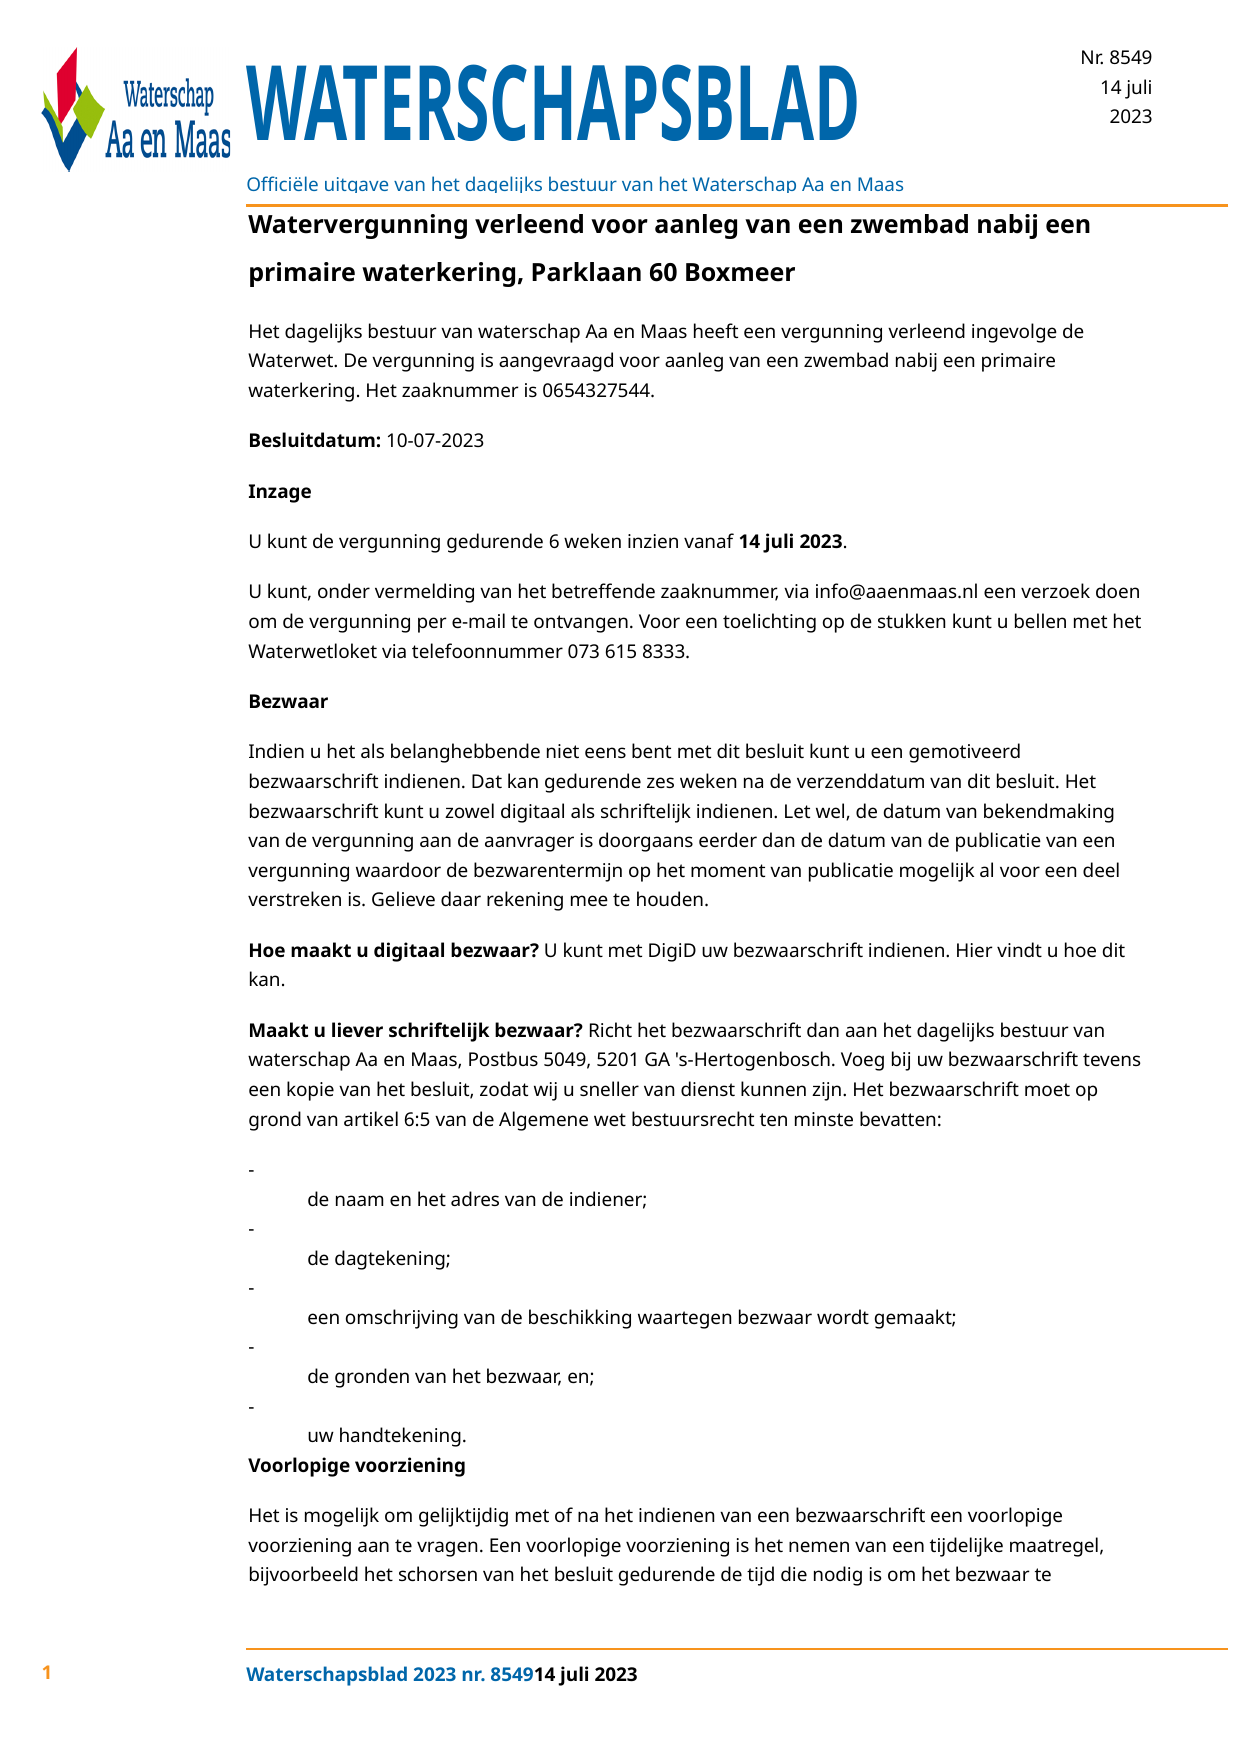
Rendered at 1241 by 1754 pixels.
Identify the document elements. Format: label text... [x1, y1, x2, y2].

list de dagtekening; [248, 1245, 1152, 1271]
list de naam en het adres van de indiener; [248, 1186, 1152, 1212]
text Voorlopige voorziening [248, 1452, 1152, 1478]
text Watervergunning verleend voor aanleg van een zwembad nabij een primaire waterkering, Parklaan 60 Boxmeer [248, 207, 1152, 288]
text Bezwaar [248, 688, 1152, 714]
text Hoe maakt u digitaal bezwaar? U kunt met DigiD uw bezwaarschrift indienen. Hier vindt u hoe dit kan. [248, 937, 1152, 992]
picture [41, 47, 231, 172]
text U kunt de vergunning gedurende 6 weken inzien vanaf 14 juli 2023. [248, 528, 1152, 554]
text Besluitdatum: 10-07-2023 [248, 427, 1152, 453]
list een omschrijving van de beschikking waartegen bezwaar wordt gemaakt; [248, 1304, 1152, 1330]
text Het dagelijks bestuur van waterschap Aa en Maas heeft een vergunning verleend ingevolge de Waterwet. De vergunning is aangevraagd voor aanleg van een zwembad nabij een primaire waterkering. Het zaaknummer is 0654327544. [248, 318, 1152, 403]
text Maakt u liever schriftelijk bezwaar? Richt het bezwaarschrift dan aan het dagelijks bestuur van waterschap Aa en Maas, Postbus 5049, 5201 GA 's-Hertogenbosch. Voeg bij uw bezwaarschrift tevens een kopie van het besluit, zodat wij u sneller van dienst kunnen zijn. Het bezwaarschrift moet op grond van artikel 6:5 van de Algemene wet bestuursrecht ten minste bevatten: [248, 1017, 1152, 1132]
text Het is mogelijk om gelijktijdig met of na het indienen van een bezwaarschrift een voorlopige voorziening aan te vragen. Een voorlopige voorziening is het nemen van een tijdelijke maatregel, bijvoorbeeld het schorsen van het besluit gedurende de tijd die nodig is om het bezwaar te [248, 1502, 1152, 1587]
text Inzage [248, 478, 1152, 504]
text Indien u het als belanghebbende niet eens bent met dit besluit kunt u een gemotiveerd bezwaarschrift indienen. Dat kan gedurende zes weken na de verzenddatum van dit besluit. Het bezwaarschrift kunt u zowel digitaal als schriftelijk indienen. Let wel, de datum van bekendmaking van de vergunning aan de aanvrager is doorgaans eerder dan de datum van de publicatie van een vergunning waardoor de bezwarentermijn op het moment van publicatie mogelijk al voor een deel verstreken is. Gelieve daar rekening mee te houden. [248, 739, 1152, 912]
list de gronden van het bezwaar, en; [248, 1363, 1152, 1389]
text U kunt, onder vermelding van het betreffende zaaknummer, via info@aaenmaas.nl een verzoek doen om de vergunning per e-mail te ontvangen. Voor een toelichting op de stukken kunt u bellen met het Waterwetloket via telefoonnummer 073 615 8333. [248, 579, 1152, 664]
list uw handtekening. [248, 1422, 1152, 1448]
